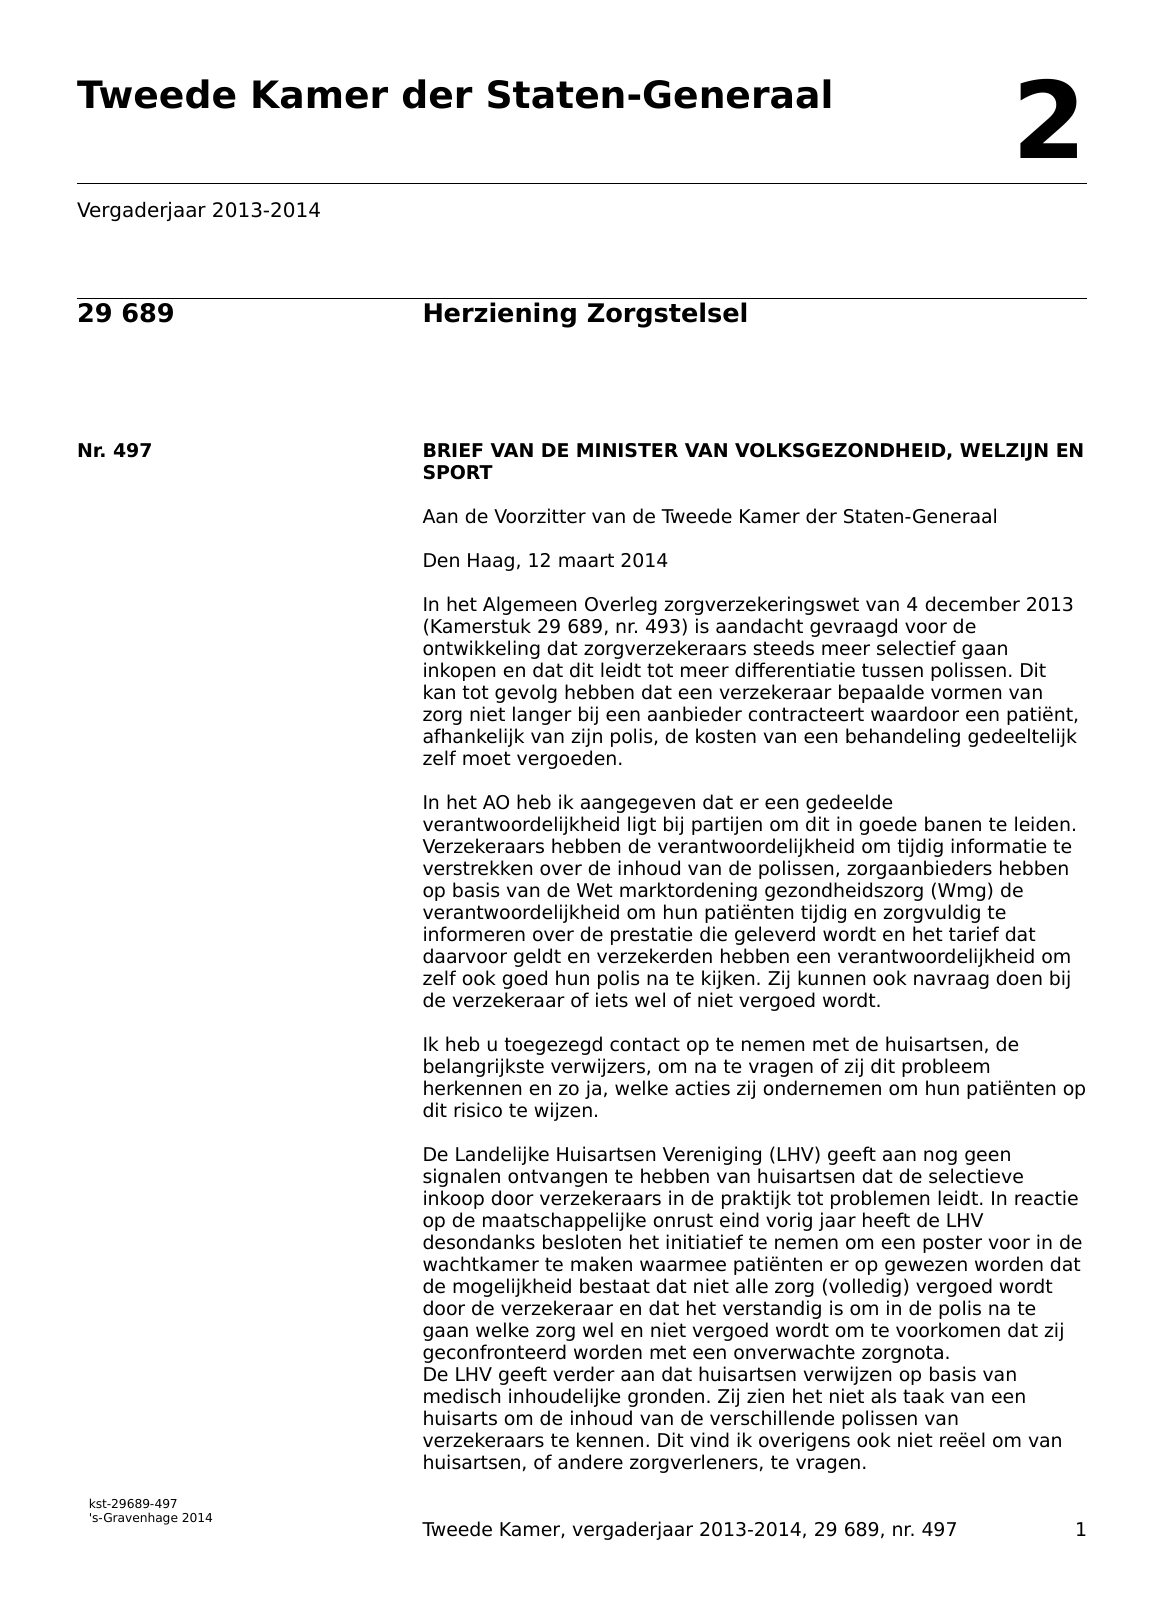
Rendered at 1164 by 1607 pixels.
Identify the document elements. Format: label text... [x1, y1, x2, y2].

text Aan de Voorzitter van de Tweede Kamer der Staten-Generaal [422, 506, 1087, 528]
text Den Haag, 12 maart 2014 [422, 550, 1087, 572]
table_header 2 [886, 59, 1087, 183]
text De LHV geeft verder aan dat huisartsen verwijzen op basis van medisch inhoudelijke gronden. Zij zien het niet als taak van een huisarts om de inhoud van de verschillende polissen van verzekeraars te kennen. Dit vind ik overigens ook niet reëel om van huisartsen, of andere zorgverleners, te vragen. [422, 1364, 1087, 1474]
text De Landelijke Huisartsen Vereniging (LHV) geeft aan nog geen signalen ontvangen te hebben van huisartsen dat de selectieve inkoop door verzekeraars in de praktijk tot problemen leidt. In reactie op de maatschappelijke onrust eind vorig jaar heeft de LHV desondanks besloten het initiatief te nemen om een poster voor in de wachtkamer te maken waarmee patiënten er op gewezen worden dat de mogelijkheid bestaat dat niet alle zorg (volledig) vergoed wordt door de verzekeraar en dat het verstandig is om in de polis na te gaan welke zorg wel en niet vergoed wordt om te voorkomen dat zij geconfronteerd worden met een onverwachte zorgnota. [422, 1144, 1087, 1364]
text Ik heb u toegezegd contact op te nemen met de huisartsen, de belangrijkste verwijzers, om na te vragen of zij dit probleem herkennen en zo ja, welke acties zij ondernemen om hun patiënten op dit risico te wijzen. [422, 1034, 1087, 1122]
text In het AO heb ik aangegeven dat er een gedeelde verantwoordelijkheid ligt bij partijen om dit in goede banen te leiden. Verzekeraars hebben de verantwoordelijkheid om tijdig informatie te verstrekken over de inhoud van de polissen, zorgaanbieders hebben op basis van de Wet marktordening gezondheidszorg (Wmg) de verantwoordelijkheid om hun patiënten tijdig en zorgvuldig te informeren over de prestatie die geleverd wordt en het tarief dat daarvoor geldt en verzekerden hebben een verantwoordelijkheid om zelf ook goed hun polis na te kijken. Zij kunnen ook navraag doen bij de verzekeraar of iets wel of niet vergoed wordt. [422, 792, 1087, 1012]
subtitle 29 689 Herziening Zorgstelsel [77, 299, 1087, 329]
text kst-29689-497 [88, 1497, 323, 1511]
text In het Algemeen Overleg zorgverzekeringswet van 4 december 2013 (Kamerstuk 29 689, nr. 493) is aandacht gevraagd voor de ontwikkeling dat zorgverzekeraars steeds meer selectief gaan inkopen en dat dit leidt tot meer differentiatie tussen polissen. Dit kan tot gevolg hebben dat een verzekeraar bepaalde vormen van zorg niet langer bij een aanbieder contracteert waardoor een patiënt, afhankelijk van zijn polis, de kosten van een behandeling gedeeltelijk zelf moet vergoeden. [422, 594, 1087, 770]
table_header Tweede Kamer der Staten-Generaal [77, 59, 886, 183]
subtitle Nr. 497 BRIEF VAN DE MINISTER VAN VOLKSGEZONDHEID, WELZIJN EN SPORT [77, 440, 1087, 484]
table_cell Vergaderjaar 2013-2014 [77, 184, 1087, 298]
text 's-Gravenhage 2014 [88, 1511, 323, 1525]
